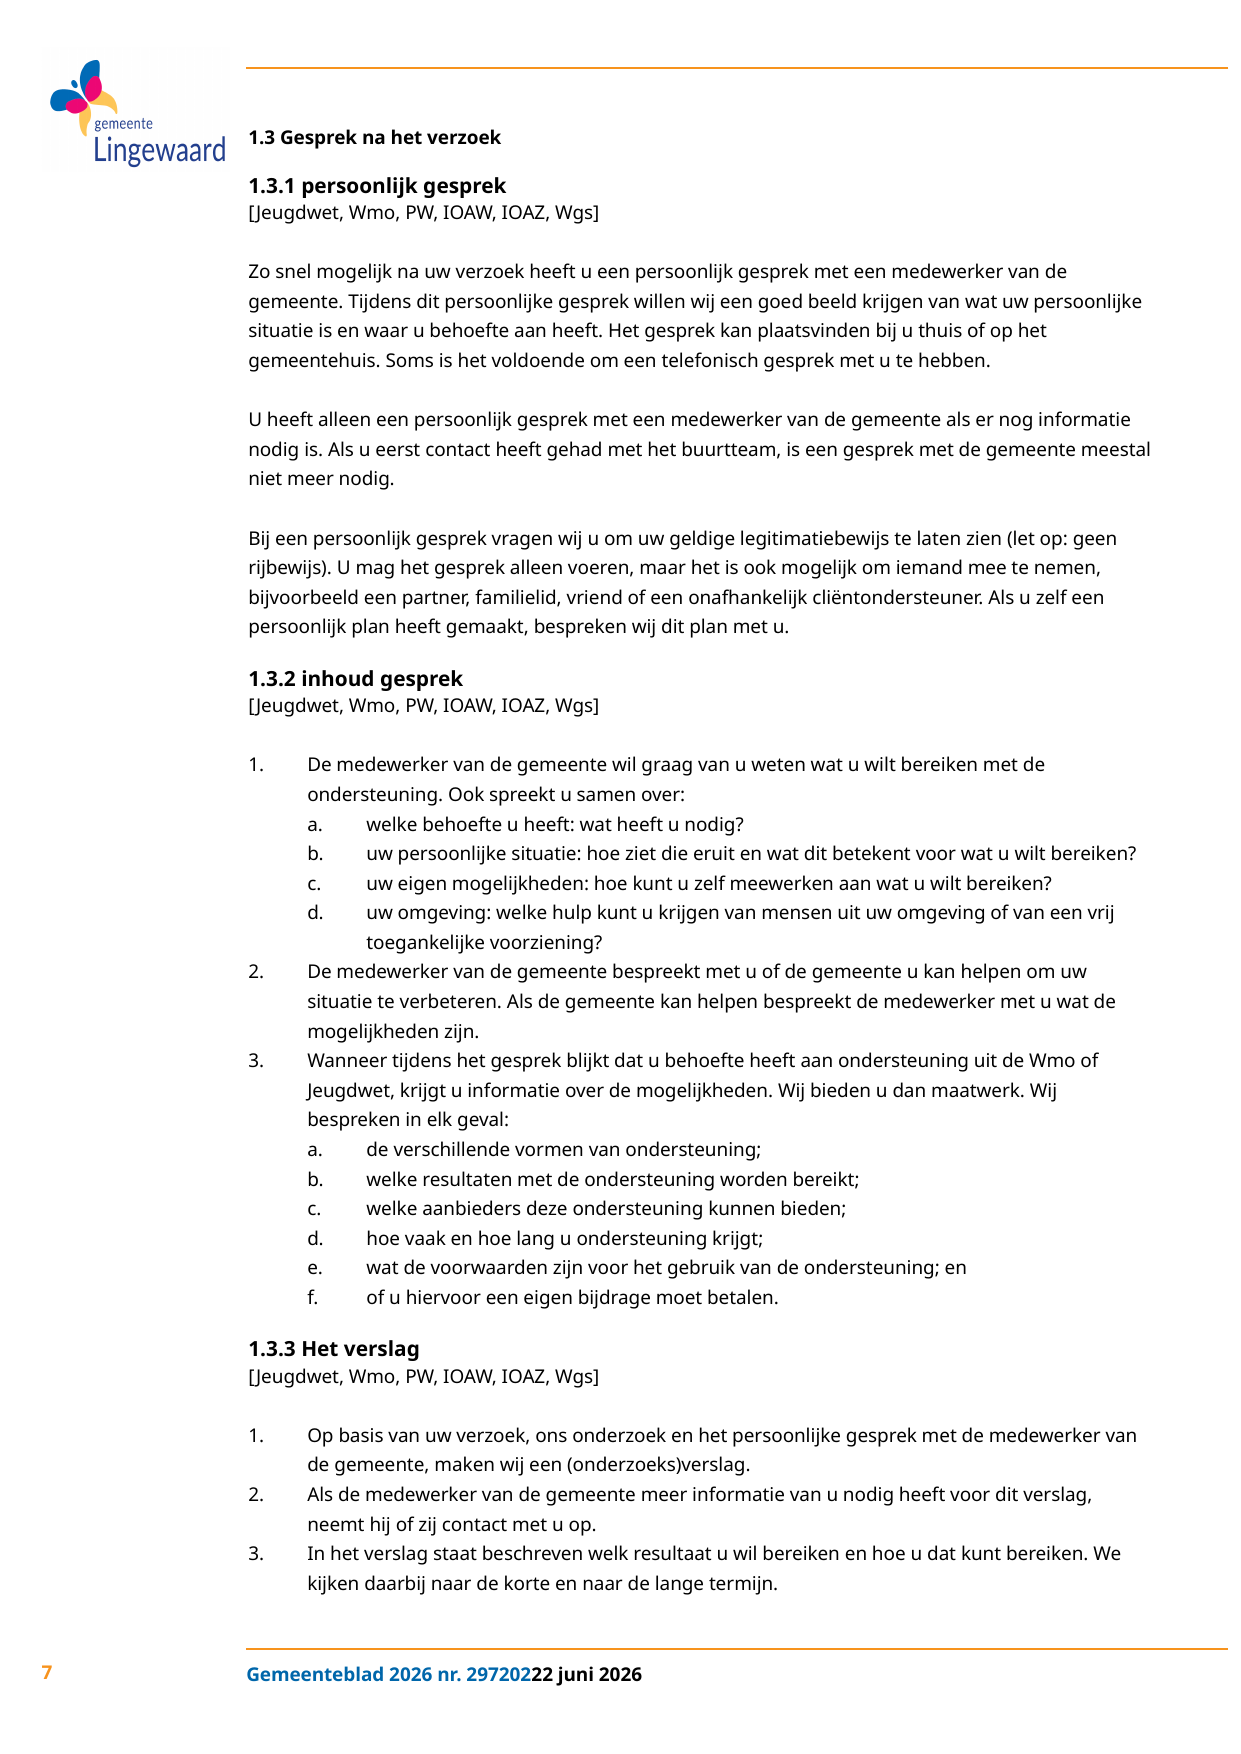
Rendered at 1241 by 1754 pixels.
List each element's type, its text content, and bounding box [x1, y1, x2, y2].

list welke behoefte u heeft: wat heeft u nodig? [307, 811, 1152, 836]
list de verschillende vormen van ondersteuning; [307, 1136, 1152, 1162]
text Bij een persoonlijk gesprek vragen wij u om uw geldige legitimatiebewijs te laten zien (let op: geen rijbewijs). U mag het gesprek alleen voeren, maar het is ook mogelijk om iemand mee te nemen, bijvoorbeeld een partner, familielid, vriend of een onafhankelijk cliëntondersteuner. Als u zelf een persoonlijk plan heeft gemaakt, bespreken wij dit plan met u. [248, 525, 1152, 639]
text Zo snel mogelijk na uw verzoek heeft u een persoonlijk gesprek met een medewerker van de gemeente. Tijdens dit persoonlijke gesprek willen wij een goed beeld krijgen van wat uw persoonlijke situatie is en waar u behoefte aan heeft. Het gesprek kan plaatsvinden bij u thuis of op het gemeentehuis. Soms is het voldoende om een telefonisch gesprek met u te hebben. [248, 258, 1152, 373]
text [Jeugdwet, Wmo, PW, IOAW, IOAZ, Wgs] [248, 692, 1152, 718]
list De medewerker van de gemeente bespreekt met u of de gemeente u kan helpen om uw situatie te verbeteren. Als de gemeente kan helpen bespreekt de medewerker met u wat de mogelijkheden zijn. [248, 959, 1152, 1043]
text U heeft alleen een persoonlijk gesprek met een medewerker van de gemeente als er nog informatie nodig is. Als u eerst contact heeft gehad met het buurtteam, is een gesprek met de gemeente meestal niet meer nodig. [248, 406, 1152, 491]
text [Jeugdwet, Wmo, PW, IOAW, IOAZ, Wgs] [248, 199, 1152, 225]
list Wanneer tijdens het gesprek blijkt dat u behoefte heeft aan ondersteuning uit de Wmo of Jeugdwet, krijgt u informatie over de mogelijkheden. Wij bieden u dan maatwerk. Wij bespreken in elk geval: [248, 1047, 1152, 1132]
list uw eigen mogelijkheden: hoe kunt u zelf meewerken aan wat u wilt bereiken? [307, 870, 1152, 896]
list of u hiervoor een eigen bijdrage moet betalen. [307, 1284, 1152, 1310]
list wat de voorwaarden zijn voor het gebruik van de ondersteuning; en [307, 1254, 1152, 1280]
text [Jeugdwet, Wmo, PW, IOAW, IOAZ, Wgs] [248, 1363, 1152, 1389]
list Op basis van uw verzoek, ons onderzoek en het persoonlijke gesprek met de medewerker van de gemeente, maken wij een (onderzoeks)verslag. [248, 1422, 1152, 1477]
list De medewerker van de gemeente wil graag van u weten wat u wilt bereiken met de ondersteuning. Ook spreekt u samen over: [248, 752, 1152, 807]
text 1.3 Gesprek na het verzoek [248, 124, 1152, 150]
list hoe vaak en hoe lang u ondersteuning krijgt; [307, 1225, 1152, 1251]
list uw persoonlijke situatie: hoe ziet die eruit en wat dit betekent voor wat u wilt bereiken? [307, 840, 1152, 866]
picture [41, 47, 231, 172]
list uw omgeving: welke hulp kunt u krijgen van mensen uit uw omgeving of van een vrij toegankelijke voorziening? [307, 899, 1152, 955]
list In het verslag staat beschreven welk resultaat u wil bereiken en hoe u dat kunt bereiken. We kijken daarbij naar de korte en naar de lange termijn. [248, 1540, 1152, 1596]
text 1.3.2 inhoud gesprek [248, 664, 1152, 692]
list welke resultaten met de ondersteuning worden bereikt; [307, 1166, 1152, 1191]
list Als de medewerker van de gemeente meer informatie van u nodig heeft voor dit verslag, neemt hij of zij contact met u op. [248, 1481, 1152, 1537]
list welke aanbieders deze ondersteuning kunnen bieden; [307, 1195, 1152, 1221]
text 1.3.3 Het verslag [248, 1334, 1152, 1363]
text 1.3.1 persoonlijk gesprek [248, 171, 1152, 199]
